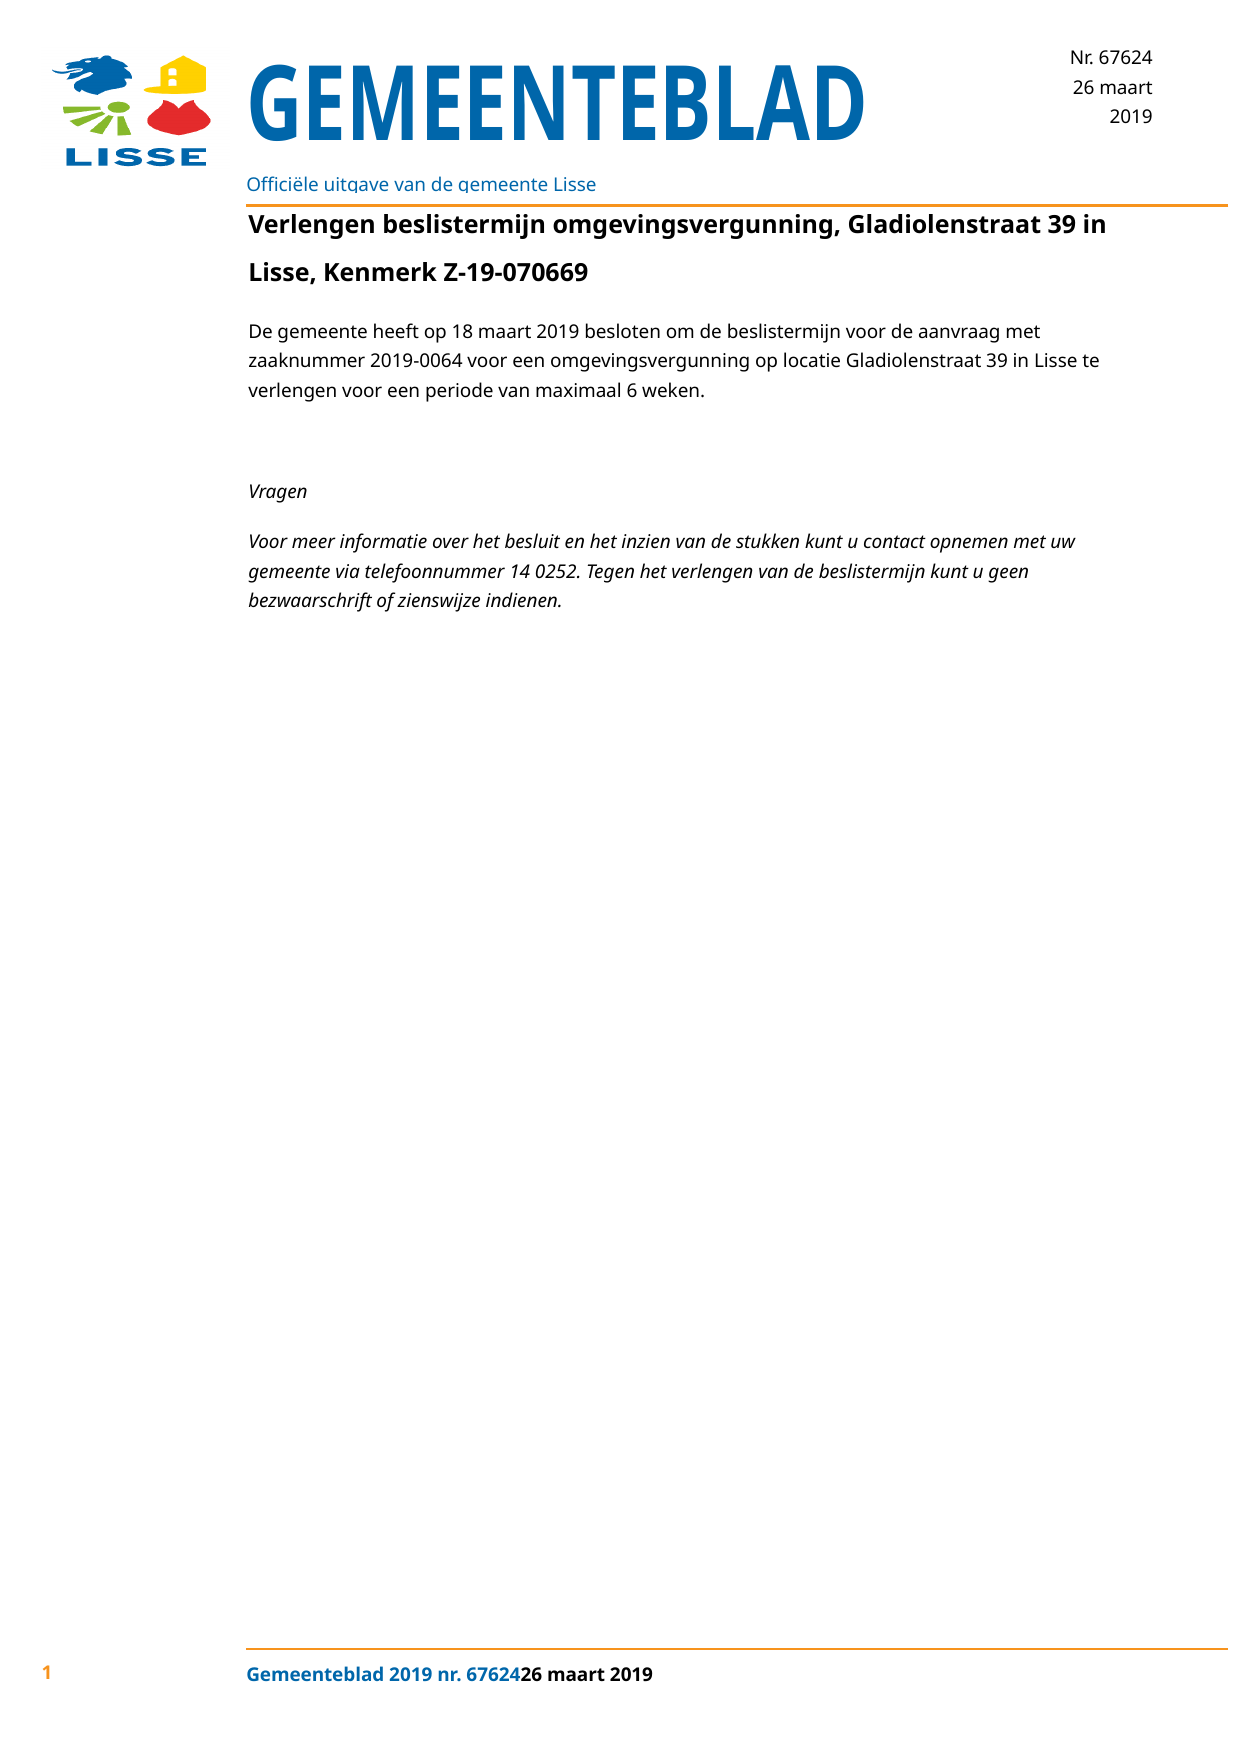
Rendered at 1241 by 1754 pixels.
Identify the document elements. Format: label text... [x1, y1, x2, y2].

text Voor meer informatie over het besluit en het inzien van de stukken kunt u contact opnemen met uw gemeente via telefoonnummer 14 0252. Tegen het verlengen van de beslistermijn kunt u geen bezwaarschrift of zienswijze indienen. [248, 528, 1152, 613]
picture [41, 47, 231, 172]
text Verlengen beslistermijn omgevingsvergunning, Gladiolenstraat 39 in Lisse, Kenmerk Z-19-070669 [248, 207, 1152, 288]
text De gemeente heeft op 18 maart 2019 besloten om de beslistermijn voor de aanvraag met zaaknummer 2019-0064 voor een omgevingsvergunning op locatie Gladiolenstraat 39 in Lisse te verlengen voor een periode van maximaal 6 weken. [248, 318, 1152, 403]
text Vragen [248, 478, 1152, 504]
